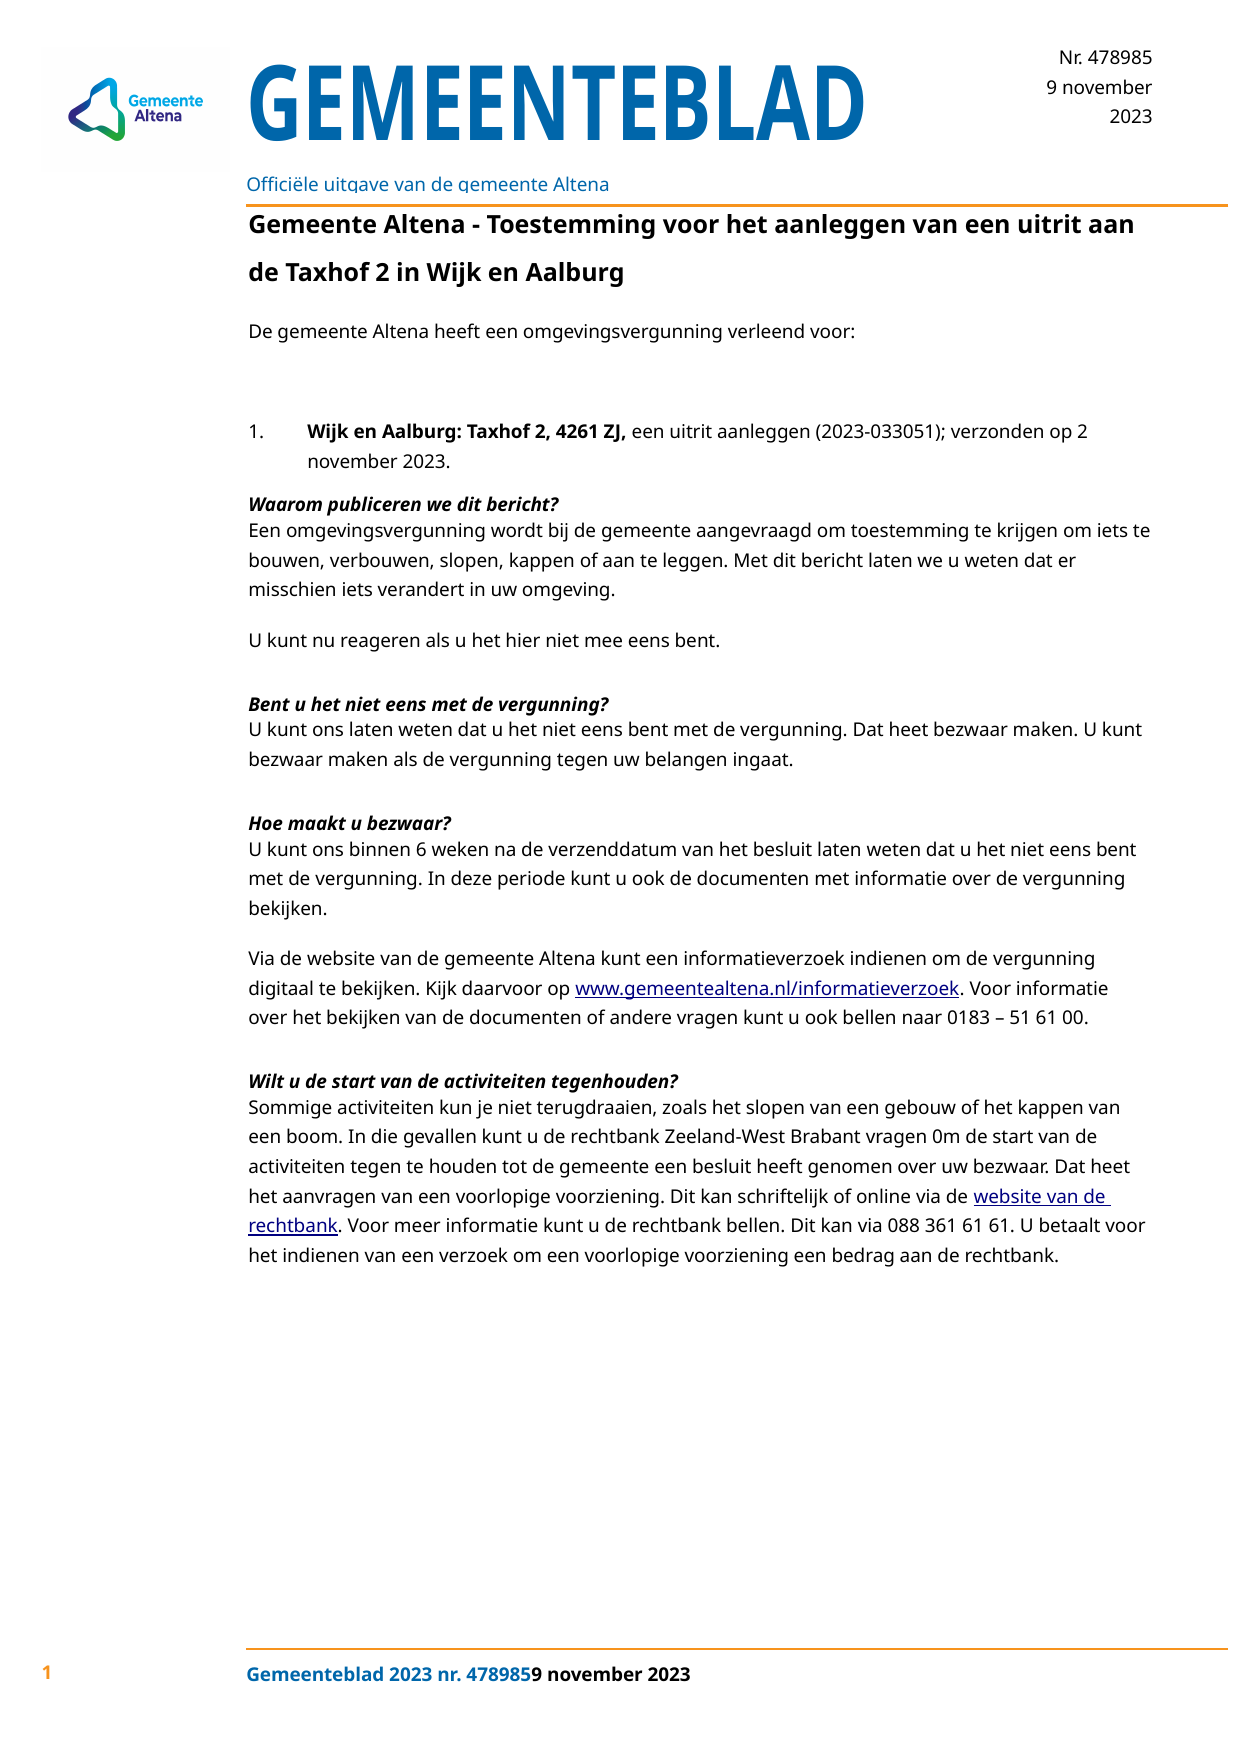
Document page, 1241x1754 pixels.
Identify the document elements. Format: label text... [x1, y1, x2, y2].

text Via de website van de gemeente Altena kunt een informatieverzoek indienen om de vergunning digitaal te bekijken. Kijk daarvoor op www.gemeentealtena.nl/informatieverzoek. Voor informatie over het bekijken van de documenten of andere vragen kunt u ook bellen naar 0183 – 51 61 00. [248, 945, 1152, 1030]
text Sommige activiteiten kun je niet terugdraaien, zoals het slopen van een gebouw of het kappen van een boom. In die gevallen kunt u de rechtbank Zeeland-West Brabant vragen 0m de start van de activiteiten tegen te houden tot de gemeente een besluit heeft genomen over uw bezwaar. Dat heet het aanvragen van een voorlopige voorziening. Dit kan schriftelijk of online via de website van de rechtbank. Voor meer informatie kunt u de rechtbank bellen. Dit kan via 088 361 61 61. U betaalt voor het indienen van een verzoek om een voorlopige voorziening een bedrag aan de rechtbank. [248, 1094, 1152, 1268]
list Wijk en Aalburg: Taxhof 2, 4261 ZJ, een uitrit aanleggen (2023-033051); verzonden op 2 november 2023. [248, 419, 1152, 474]
text U kunt ons binnen 6 weken na de verzenddatum van het besluit laten weten dat u het niet eens bent met de vergunning. In deze periode kunt u ook de documenten met informatie over de vergunning bekijken. [248, 836, 1152, 921]
text U kunt nu reageren als u het hier niet mee eens bent. [248, 627, 1152, 652]
text Waarom publiceren we dit bericht? [248, 491, 1152, 517]
picture [41, 47, 231, 172]
text Een omgevingsvergunning wordt bij de gemeente aangevraagd om toestemming te krijgen om iets te bouwen, verbouwen, slopen, kappen of aan te leggen. Met dit bericht laten we u weten dat er misschien iets verandert in uw omgeving. [248, 517, 1152, 602]
text U kunt ons laten weten dat u het niet eens bent met de vergunning. Dat heet bezwaar maken. U kunt bezwaar maken als de vergunning tegen uw belangen ingaat. [248, 716, 1152, 772]
text Gemeente Altena - Toestemming voor het aanleggen van een uitrit aan de Taxhof 2 in Wijk en Aalburg [248, 207, 1152, 288]
text Bent u het niet eens met de vergunning? [248, 691, 1152, 716]
text De gemeente Altena heeft een omgevingsvergunning verleend voor: [248, 318, 1152, 344]
text Hoe maakt u bezwaar? [248, 810, 1152, 836]
text Wilt u de start van de activiteiten tegenhouden? [248, 1068, 1152, 1094]
